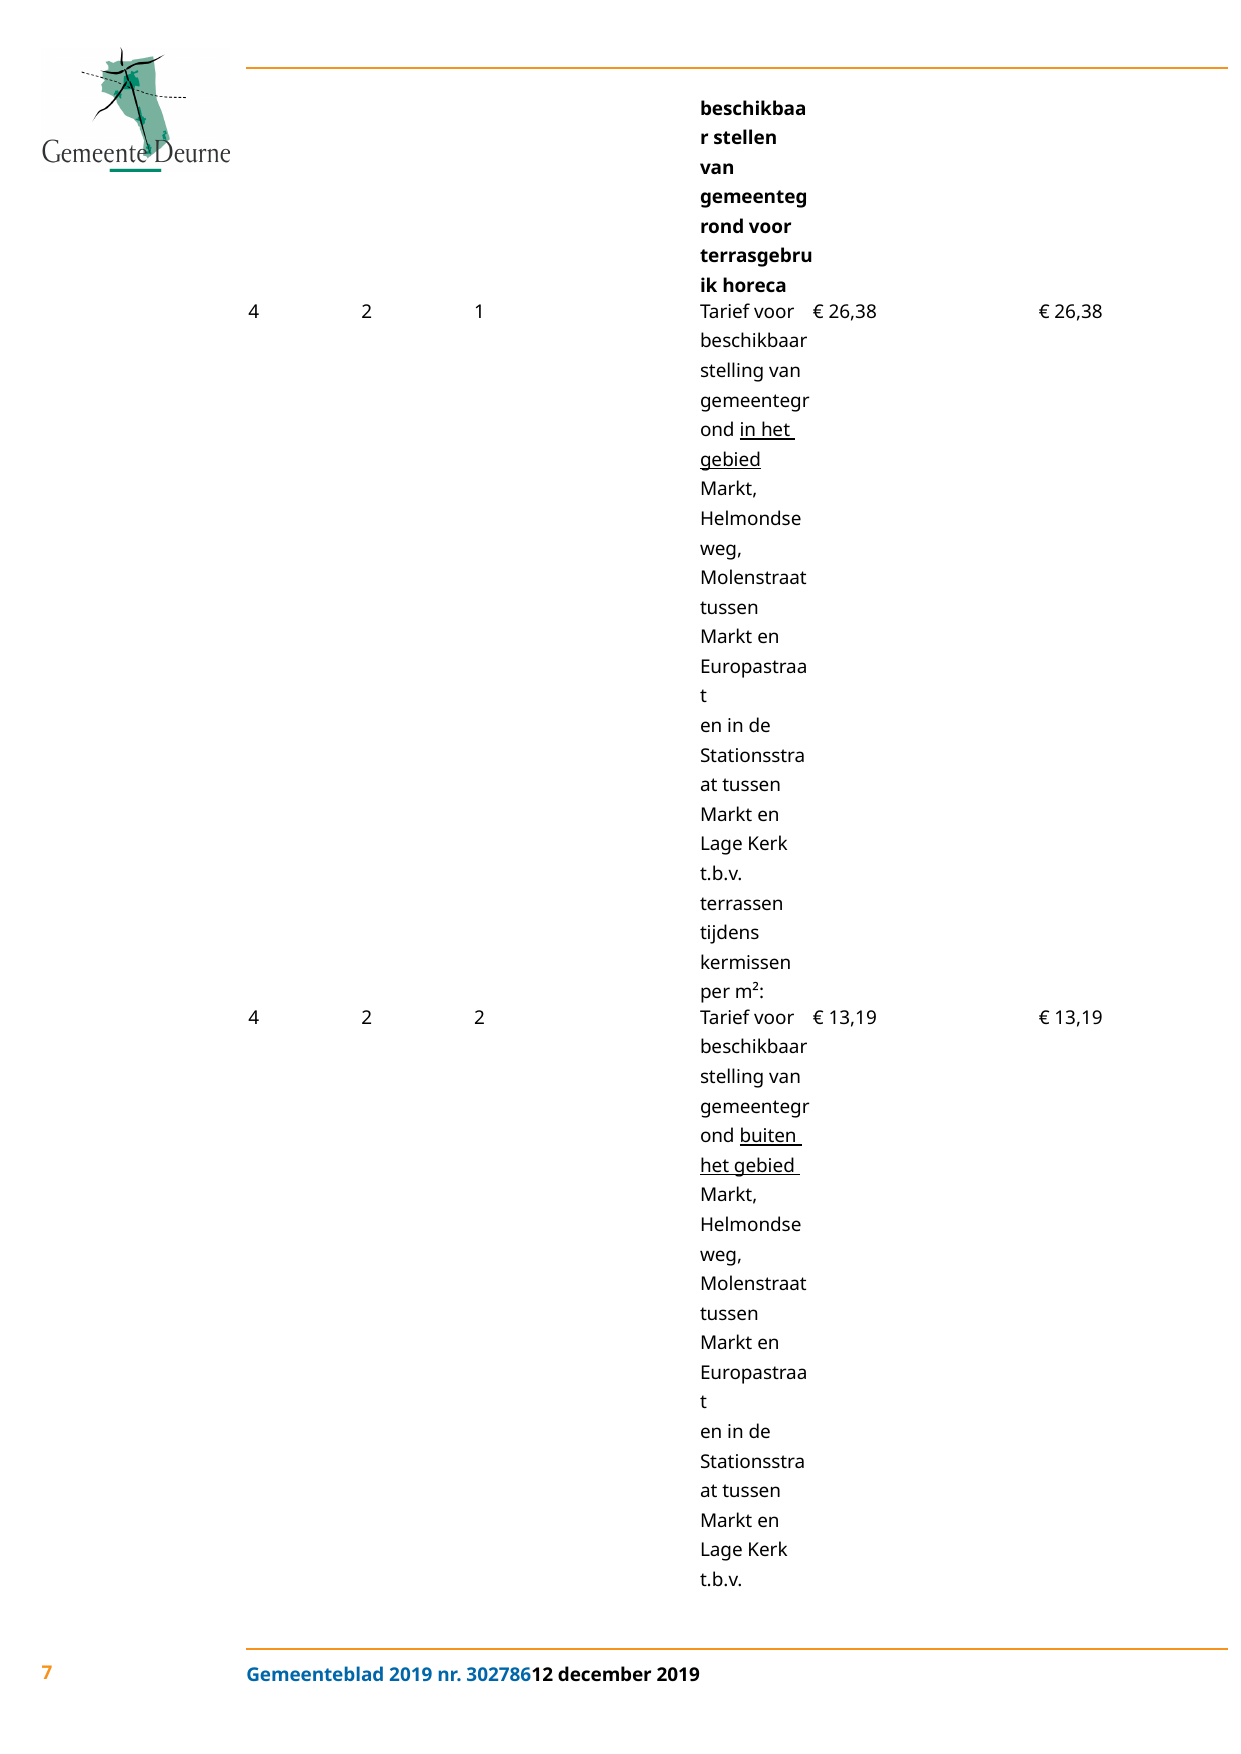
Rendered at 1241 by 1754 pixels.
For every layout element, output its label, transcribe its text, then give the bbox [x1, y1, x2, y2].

table_cell [361, 95, 474, 298]
table_cell 2 [474, 1004, 587, 1592]
table_cell [587, 95, 700, 298]
table_cell Tarief voor beschikbaarstelling van gemeentegrond buiten het gebied Markt, Helmondseweg, Molenstraat tussen Markt en Europastraat en in de Stationsstraat tussen Markt en Lage Kerk t.b.v. [700, 1004, 813, 1592]
table_cell 2 [361, 298, 474, 1004]
table_cell 2 [361, 1004, 474, 1592]
table_cell [926, 298, 1038, 1004]
table_cell € 13,19 [813, 1004, 926, 1592]
table_cell € 13,19 [1039, 1004, 1152, 1592]
table_cell 1 [474, 298, 587, 1004]
table_cell 4 [248, 298, 361, 1004]
table_cell € 26,38 [813, 298, 926, 1004]
table_cell [1039, 95, 1152, 298]
table_cell [926, 95, 1038, 298]
table_cell [587, 1004, 700, 1592]
table_cell beschikbaar stellen van gemeentegrond voor terrasgebruik horeca [700, 95, 813, 298]
table_cell [248, 95, 361, 298]
picture [41, 47, 231, 172]
table_cell [926, 1004, 1038, 1592]
table_cell [587, 298, 700, 1004]
table_cell [813, 95, 926, 298]
table_cell 4 [248, 1004, 361, 1592]
table_cell [474, 95, 587, 298]
table_cell € 26,38 [1039, 298, 1152, 1004]
table_cell Tarief voor beschikbaarstelling van gemeentegrond in het gebied Markt, Helmondseweg, Molenstraat tussen Markt en Europastraat en in de Stationsstraat tussen Markt en Lage Kerk t.b.v. terrassen tijdens kermissen per m²: [700, 298, 813, 1004]
